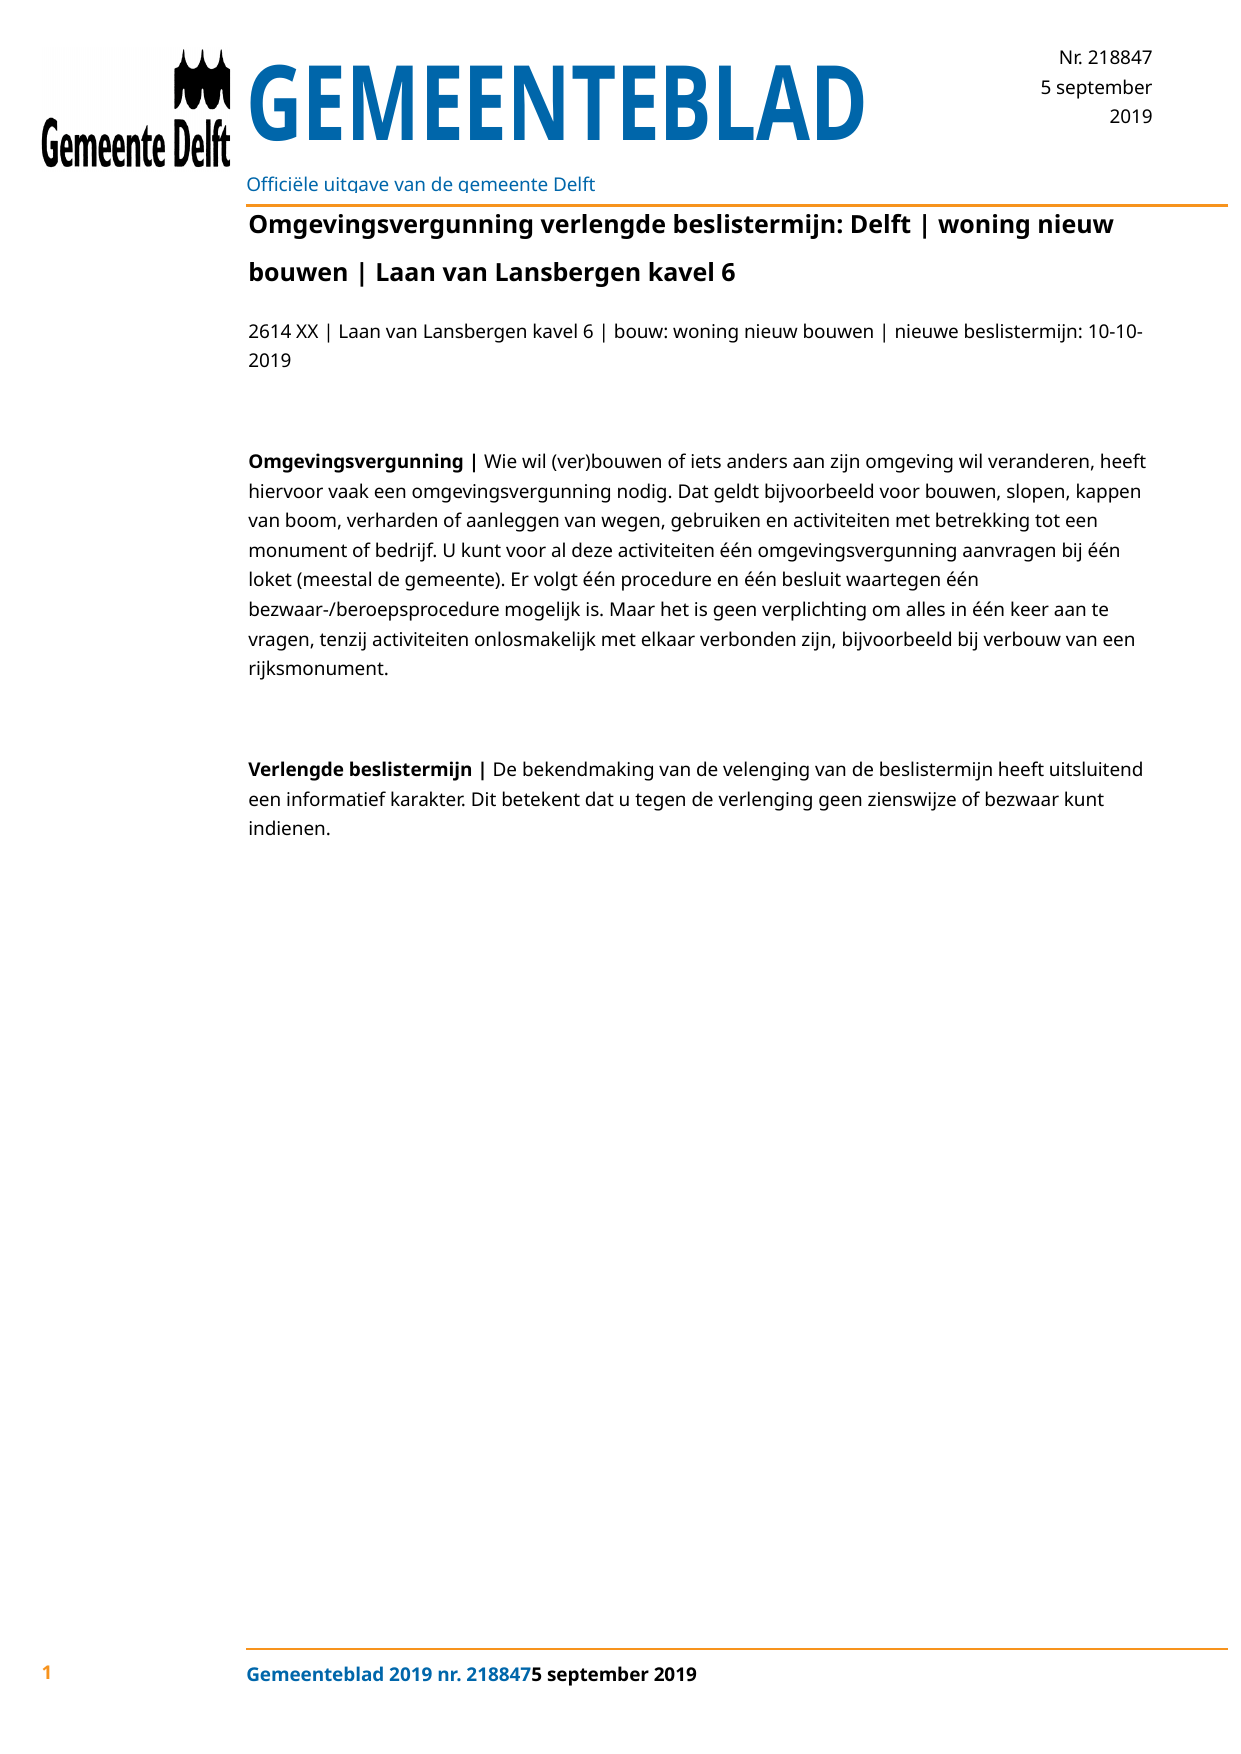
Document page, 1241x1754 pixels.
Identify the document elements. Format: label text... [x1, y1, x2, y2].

text Omgevingsvergunning | Wie wil (ver)bouwen of iets anders aan zijn omgeving wil veranderen, heeft hiervoor vaak een omgevingsvergunning nodig. Dat geldt bijvoorbeeld voor bouwen, slopen, kappen van boom, verharden of aanleggen van wegen, gebruiken en activiteiten met betrekking tot een monument of bedrijf. U kunt voor al deze activiteiten één omgevingsvergunning aanvragen bij één loket (meestal de gemeente). Er volgt één procedure en één besluit waartegen één bezwaar-/beroepsprocedure mogelijk is. Maar het is geen verplichting om alles in één keer aan te vragen, tenzij activiteiten onlosmakelijk met elkaar verbonden zijn, bijvoorbeeld bij verbouw van een rijksmonument. [248, 448, 1152, 681]
text Verlengde beslistermijn | De bekendmaking van de velenging van de beslistermijn heeft uitsluitend een informatief karakter. Dit betekent dat u tegen de verlenging geen zienswijze of bezwaar kunt indienen. [248, 756, 1152, 841]
text 2614 XX | Laan van Lansbergen kavel 6 | bouw: woning nieuw bouwen | nieuwe beslistermijn: 10-10-2019 [248, 318, 1152, 373]
text Omgevingsvergunning verlengde beslistermijn: Delft | woning nieuw bouwen | Laan van Lansbergen kavel 6 [248, 207, 1152, 288]
picture [41, 47, 231, 172]
